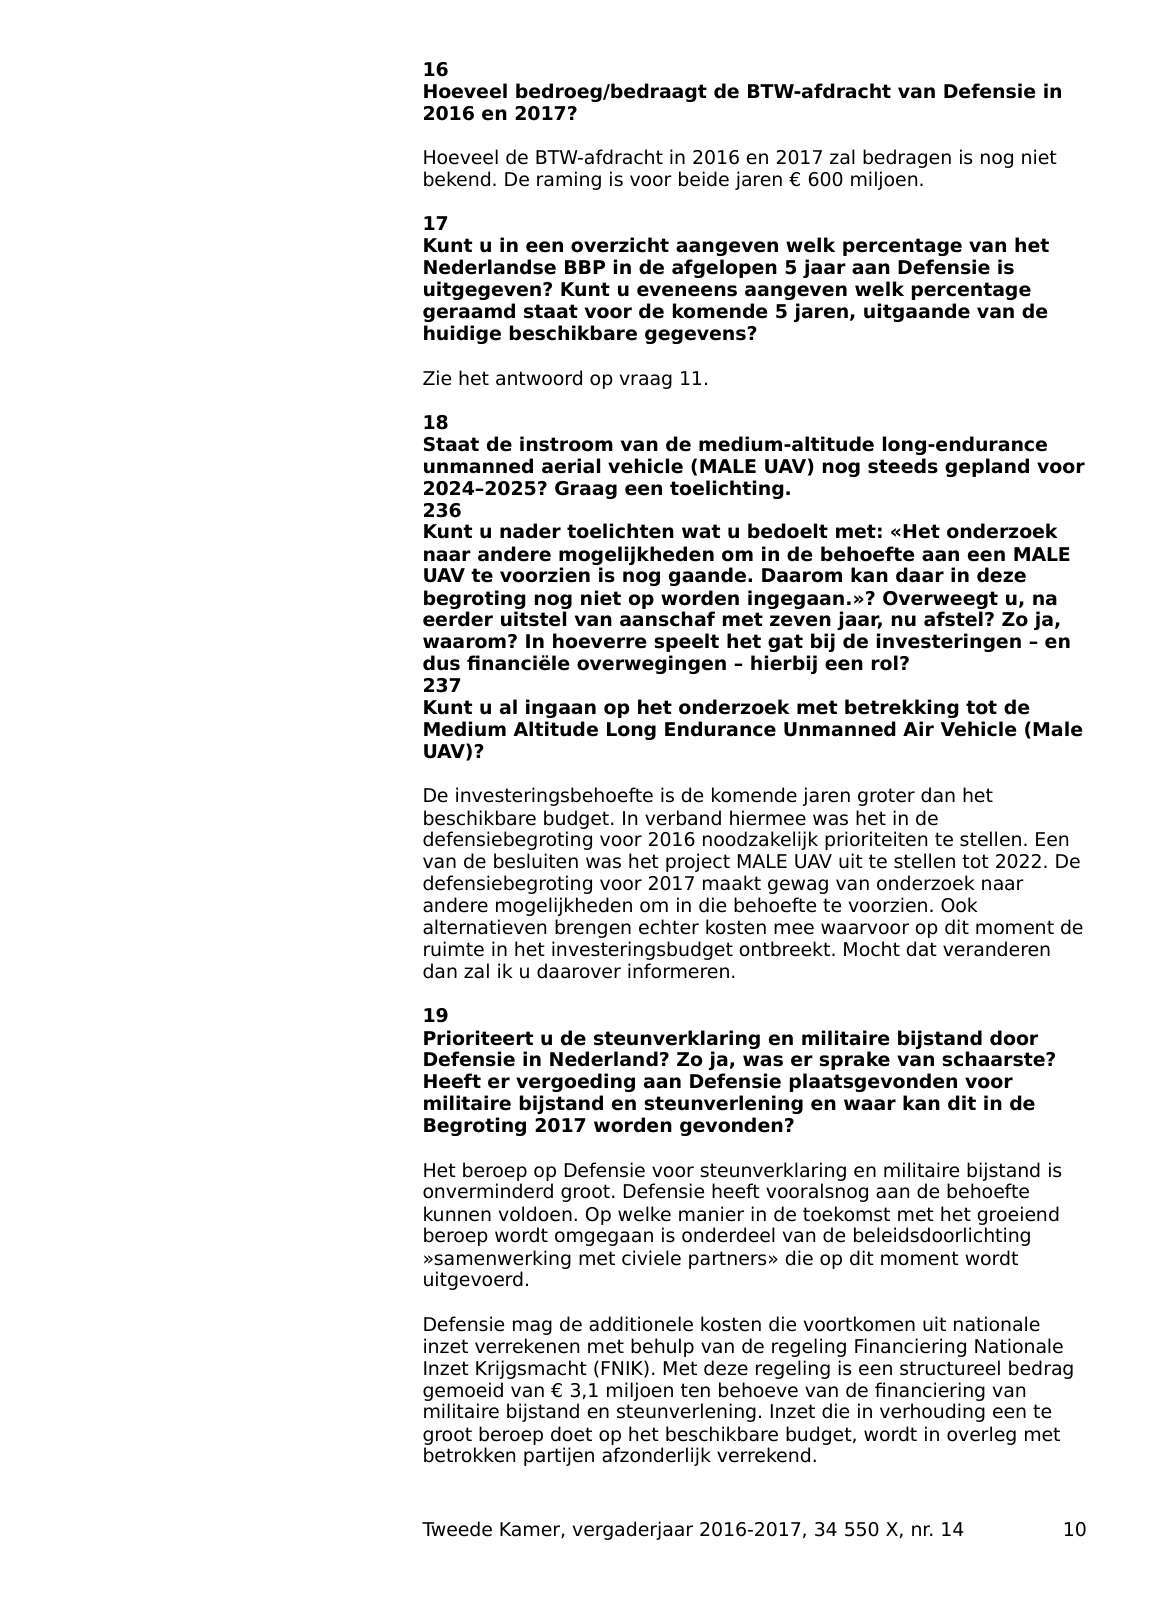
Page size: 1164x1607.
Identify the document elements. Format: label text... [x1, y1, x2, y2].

text De investeringsbehoefte is de komende jaren groter dan het beschikbare budget. In verband hiermee was het in de defensiebegroting voor 2016 noodzakelijk prioriteiten te stellen. Een van de besluiten was het project MALE UAV uit te stellen tot 2022. De defensiebegroting voor 2017 maakt gewag van onderzoek naar andere mogelijkheden om in die behoefte te voorzien. Ook alternatieven brengen echter kosten mee waarvoor op dit moment de ruimte in het investeringsbudget ontbreekt. Mocht dat veranderen dan zal ik u daarover informeren. [422, 785, 1087, 983]
text 16 [422, 59, 1087, 81]
text 19 [422, 1005, 1087, 1027]
text 236 [422, 499, 1087, 521]
text Prioriteert u de steunverklaring en militaire bijstand door Defensie in Nederland? Zo ja, was er sprake van schaarste? Heeft er vergoeding aan Defensie plaatsgevonden voor militaire bijstand en steunverlening en waar kan dit in de Begroting 2017 worden gevonden? [422, 1027, 1087, 1137]
text Hoeveel de BTW-afdracht in 2016 en 2017 zal bedragen is nog niet bekend. De raming is voor beide jaren € 600 miljoen. [422, 147, 1087, 191]
text Hoeveel bedroeg/bedraagt de BTW-afdracht van Defensie in 2016 en 2017? [422, 81, 1087, 125]
text Staat de instroom van de medium-altitude long-endurance unmanned aerial vehicle (MALE UAV) nog steeds gepland voor 2024–2025? Graag een toelichting. [422, 433, 1087, 499]
text Defensie mag de additionele kosten die voortkomen uit nationale inzet verrekenen met behulp van de regeling Financiering Nationale Inzet Krijgsmacht (FNIK). Met deze regeling is een structureel bedrag gemoeid van € 3,1 miljoen ten behoeve van de financiering van militaire bijstand en steunverlening. Inzet die in verhouding een te groot beroep doet op het beschikbare budget, wordt in overleg met betrokken partijen afzonderlijk verrekend. [422, 1313, 1087, 1467]
text 17 [422, 213, 1087, 235]
text Het beroep op Defensie voor steunverklaring en militaire bijstand is onverminderd groot. Defensie heeft vooralsnog aan de behoefte kunnen voldoen. Op welke manier in de toekomst met het groeiend beroep wordt omgegaan is onderdeel van de beleidsdoorlichting »samenwerking met civiele partners» die op dit moment wordt uitgevoerd. [422, 1159, 1087, 1291]
text Kunt u al ingaan op het onderzoek met betrekking tot de Medium Altitude Long Endurance Unmanned Air Vehicle (Male UAV)? [422, 697, 1087, 763]
text Kunt u nader toelichten wat u bedoelt met: «Het onderzoek naar andere mogelijkheden om in de behoefte aan een MALE UAV te voorzien is nog gaande. Daarom kan daar in deze begroting nog niet op worden ingegaan.»? Overweegt u, na eerder uitstel van aanschaf met zeven jaar, nu afstel? Zo ja, waarom? In hoeverre speelt het gat bij de investeringen – en dus financiële overwegingen – hierbij een rol? [422, 521, 1087, 675]
text 18 [422, 412, 1087, 433]
text Kunt u in een overzicht aangeven welk percentage van het Nederlandse BBP in de afgelopen 5 jaar aan Defensie is uitgegeven? Kunt u eveneens aangeven welk percentage geraamd staat voor de komende 5 jaren, uitgaande van de huidige beschikbare gegevens? [422, 235, 1087, 345]
text Zie het antwoord op vraag 11. [422, 367, 1087, 389]
text 237 [422, 675, 1087, 697]
